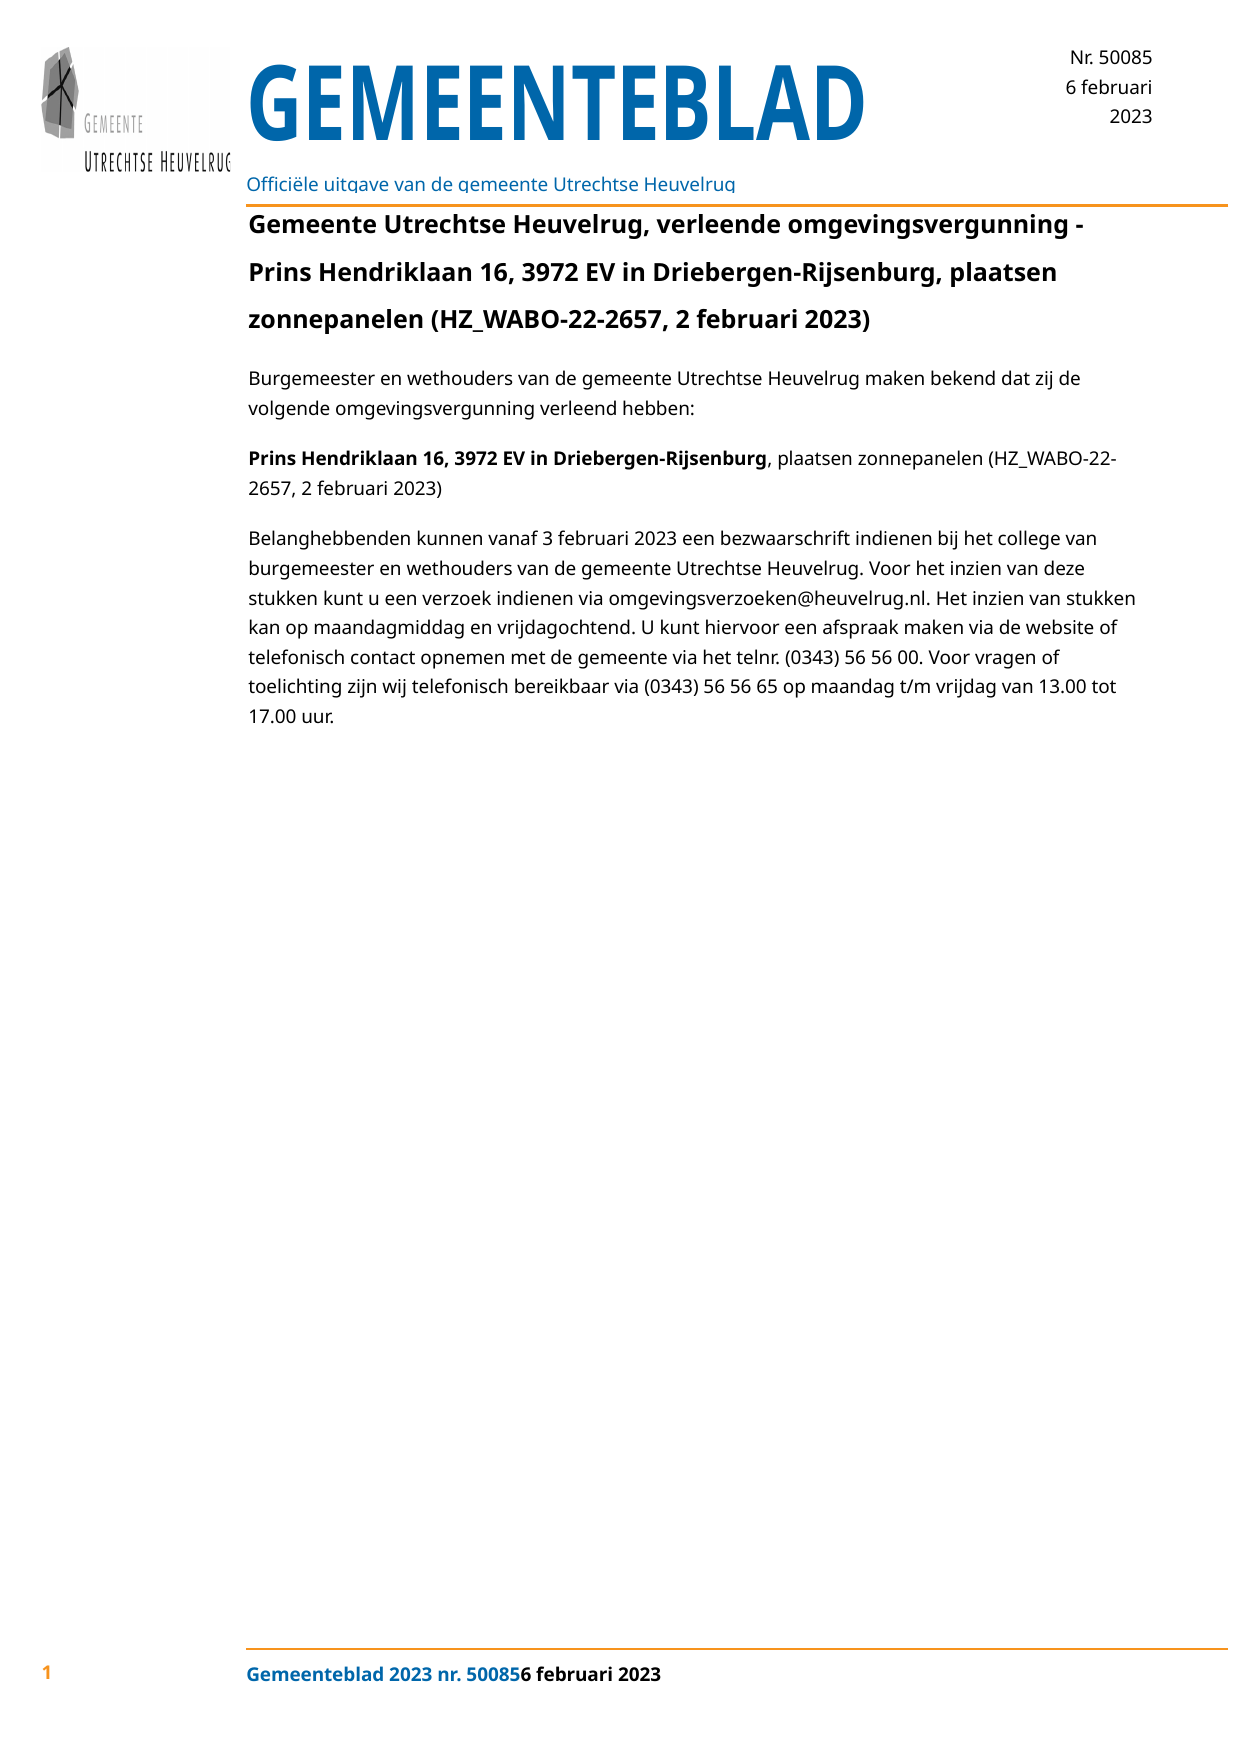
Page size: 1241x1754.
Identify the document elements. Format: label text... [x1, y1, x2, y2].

text Gemeente Utrechtse Heuvelrug, verleende omgevingsvergunning - Prins Hendriklaan 16, 3972 EV in Driebergen-Rijsenburg, plaatsen zonnepanelen (HZ_WABO-22-2657, 2 februari 2023) [248, 207, 1152, 336]
text Prins Hendriklaan 16, 3972 EV in Driebergen-Rijsenburg, plaatsen zonnepanelen (HZ_WABO-22-2657, 2 februari 2023) [248, 446, 1152, 501]
picture [41, 47, 231, 172]
text Belanghebbenden kunnen vanaf 3 februari 2023 een bezwaarschrift indienen bij het college van burgemeester en wethouders van de gemeente Utrechtse Heuvelrug. Voor het inzien van deze stukken kunt u een verzoek indienen via omgevingsverzoeken@heuvelrug.nl. Het inzien van stukken kan op maandagmiddag en vrijdagochtend. U kunt hiervoor een afspraak maken via de website of telefonisch contact opnemen met de gemeente via het telnr. (0343) 56 56 00. Voor vragen of toelichting zijn wij telefonisch bereikbaar via (0343) 56 56 65 op maandag t/m vrijdag van 13.00 tot 17.00 uur. [248, 526, 1152, 729]
text Burgemeester en wethouders van de gemeente Utrechtse Heuvelrug maken bekend dat zij de volgende omgevingsvergunning verleend hebben: [248, 366, 1152, 421]
